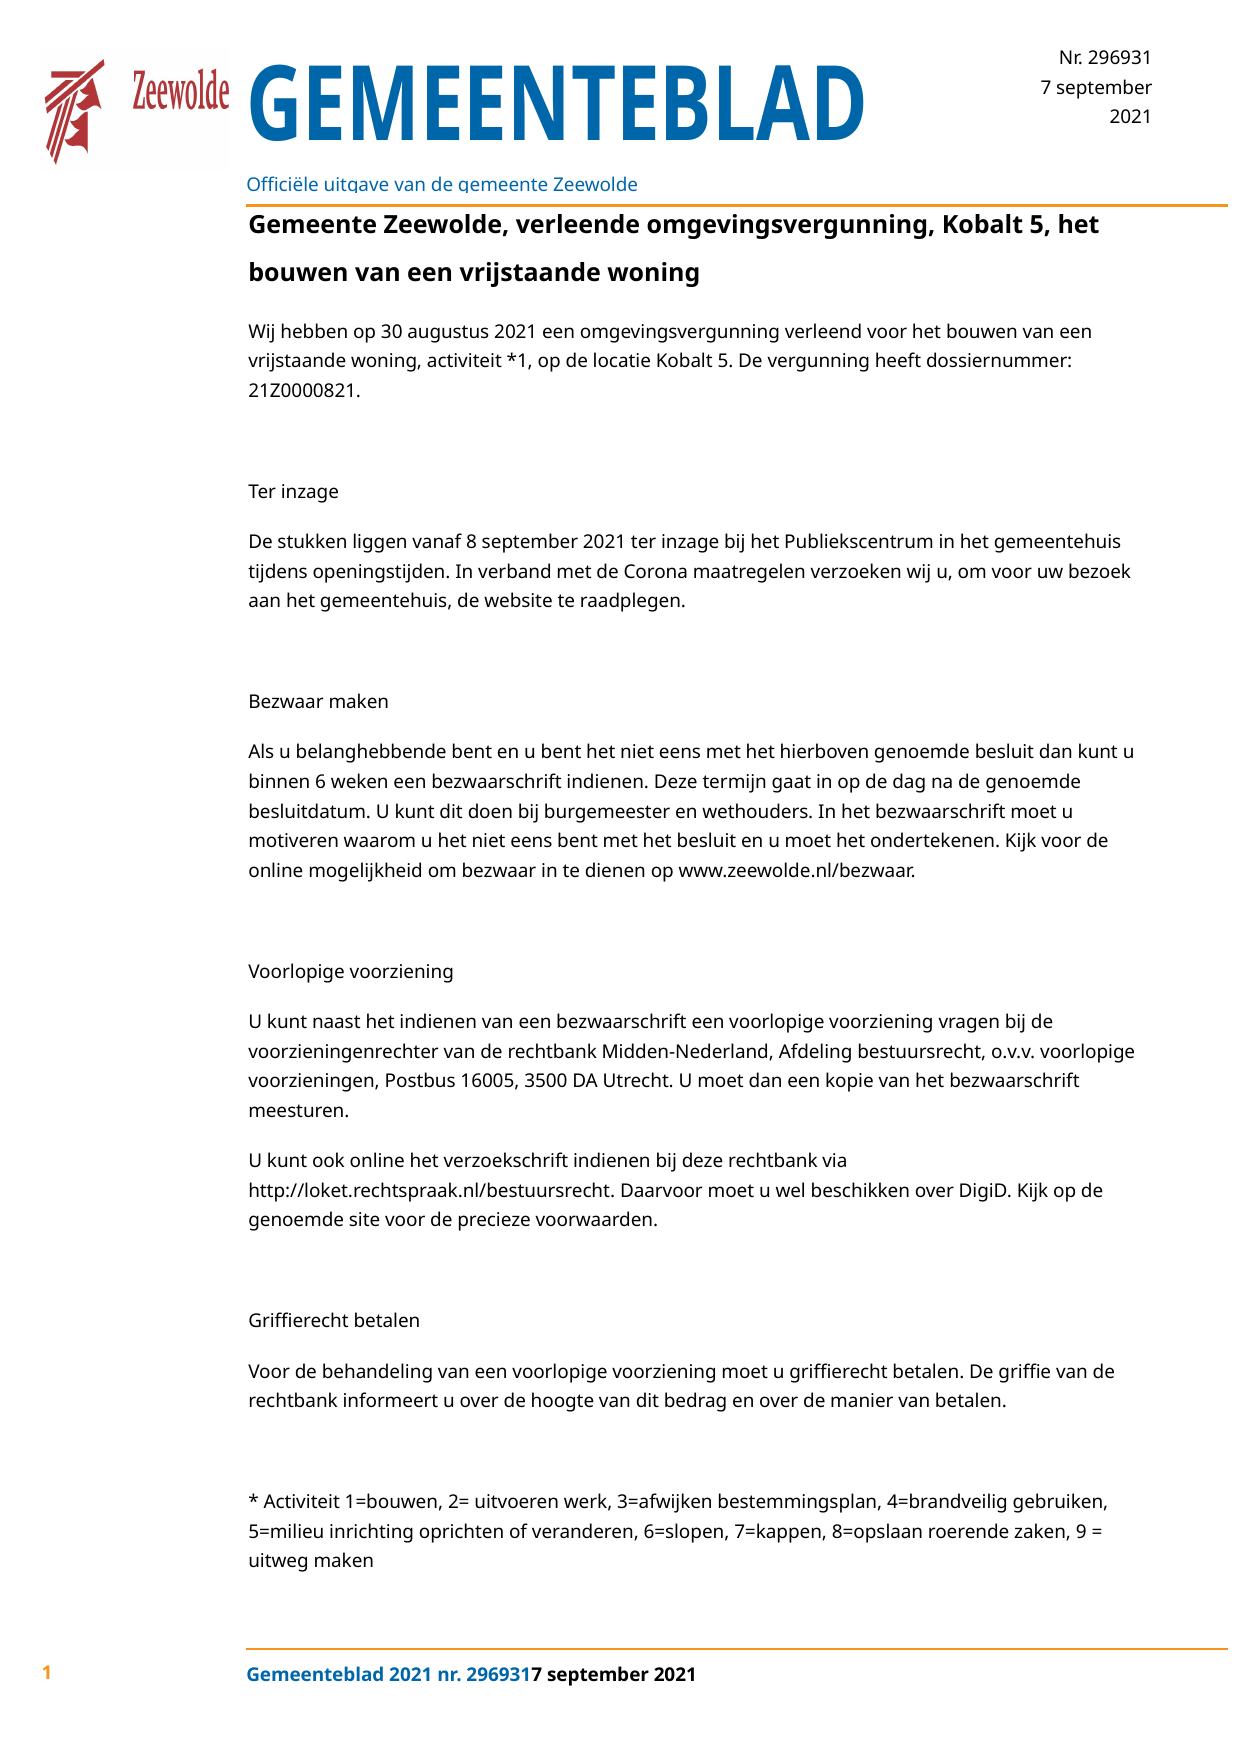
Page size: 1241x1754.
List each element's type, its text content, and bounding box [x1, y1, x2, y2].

text Griffierecht betalen [248, 1307, 1152, 1333]
text U kunt naast het indienen van een bezwaarschrift een voorlopige voorziening vragen bij de voorzieningenrechter van de rechtbank Midden-Nederland, Afdeling bestuursrecht, o.v.v. voorlopige voorzieningen, Postbus 16005, 3500 DA Utrecht. U moet dan een kopie van het bezwaarschrift meesturen. [248, 1008, 1152, 1123]
text Ter inzage [248, 478, 1152, 504]
text * Activiteit 1=bouwen, 2= uitvoeren werk, 3=afwijken bestemmingsplan, 4=brandveilig gebruiken, 5=milieu inrichting oprichten of veranderen, 6=slopen, 7=kappen, 8=opslaan roerende zaken, 9 = uitweg maken [248, 1488, 1152, 1573]
text Voorlopige voorziening [248, 958, 1152, 984]
picture [41, 47, 231, 172]
text Als u belanghebbende bent en u bent het niet eens met het hierboven genoemde besluit dan kunt u binnen 6 weken een bezwaarschrift indienen. Deze termijn gaat in op de dag na de genoemde besluitdatum. U kunt dit doen bij burgemeester en wethouders. In het bezwaarschrift moet u motiveren waarom u het niet eens bent met het besluit en u moet het ondertekenen. Kijk voor de online mogelijkheid om bezwaar in te dienen op www.zeewolde.nl/bezwaar. [248, 739, 1152, 883]
text Gemeente Zeewolde, verleende omgevingsvergunning, Kobalt 5, het bouwen van een vrijstaande woning [248, 207, 1152, 288]
text Wij hebben op 30 augustus 2021 een omgevingsvergunning verleend voor het bouwen van een vrijstaande woning, activiteit *1, op de locatie Kobalt 5. De vergunning heeft dossiernummer: 21Z0000821. [248, 318, 1152, 403]
text De stukken liggen vanaf 8 september 2021 ter inzage bij het Publiekscentrum in het gemeentehuis tijdens openingstijden. In verband met de Corona maatregelen verzoeken wij u, om voor uw bezoek aan het gemeentehuis, de website te raadplegen. [248, 528, 1152, 613]
text Voor de behandeling van een voorlopige voorziening moet u griffierecht betalen. De griffie van de rechtbank informeert u over de hoogte van dit bedrag en over de manier van betalen. [248, 1358, 1152, 1413]
text Bezwaar maken [248, 688, 1152, 714]
text U kunt ook online het verzoekschrift indienen bij deze rechtbank via http://loket.rechtspraak.nl/bestuursrecht. Daarvoor moet u wel beschikken over DigiD. Kijk op de genoemde site voor de precieze voorwaarden. [248, 1147, 1152, 1232]
